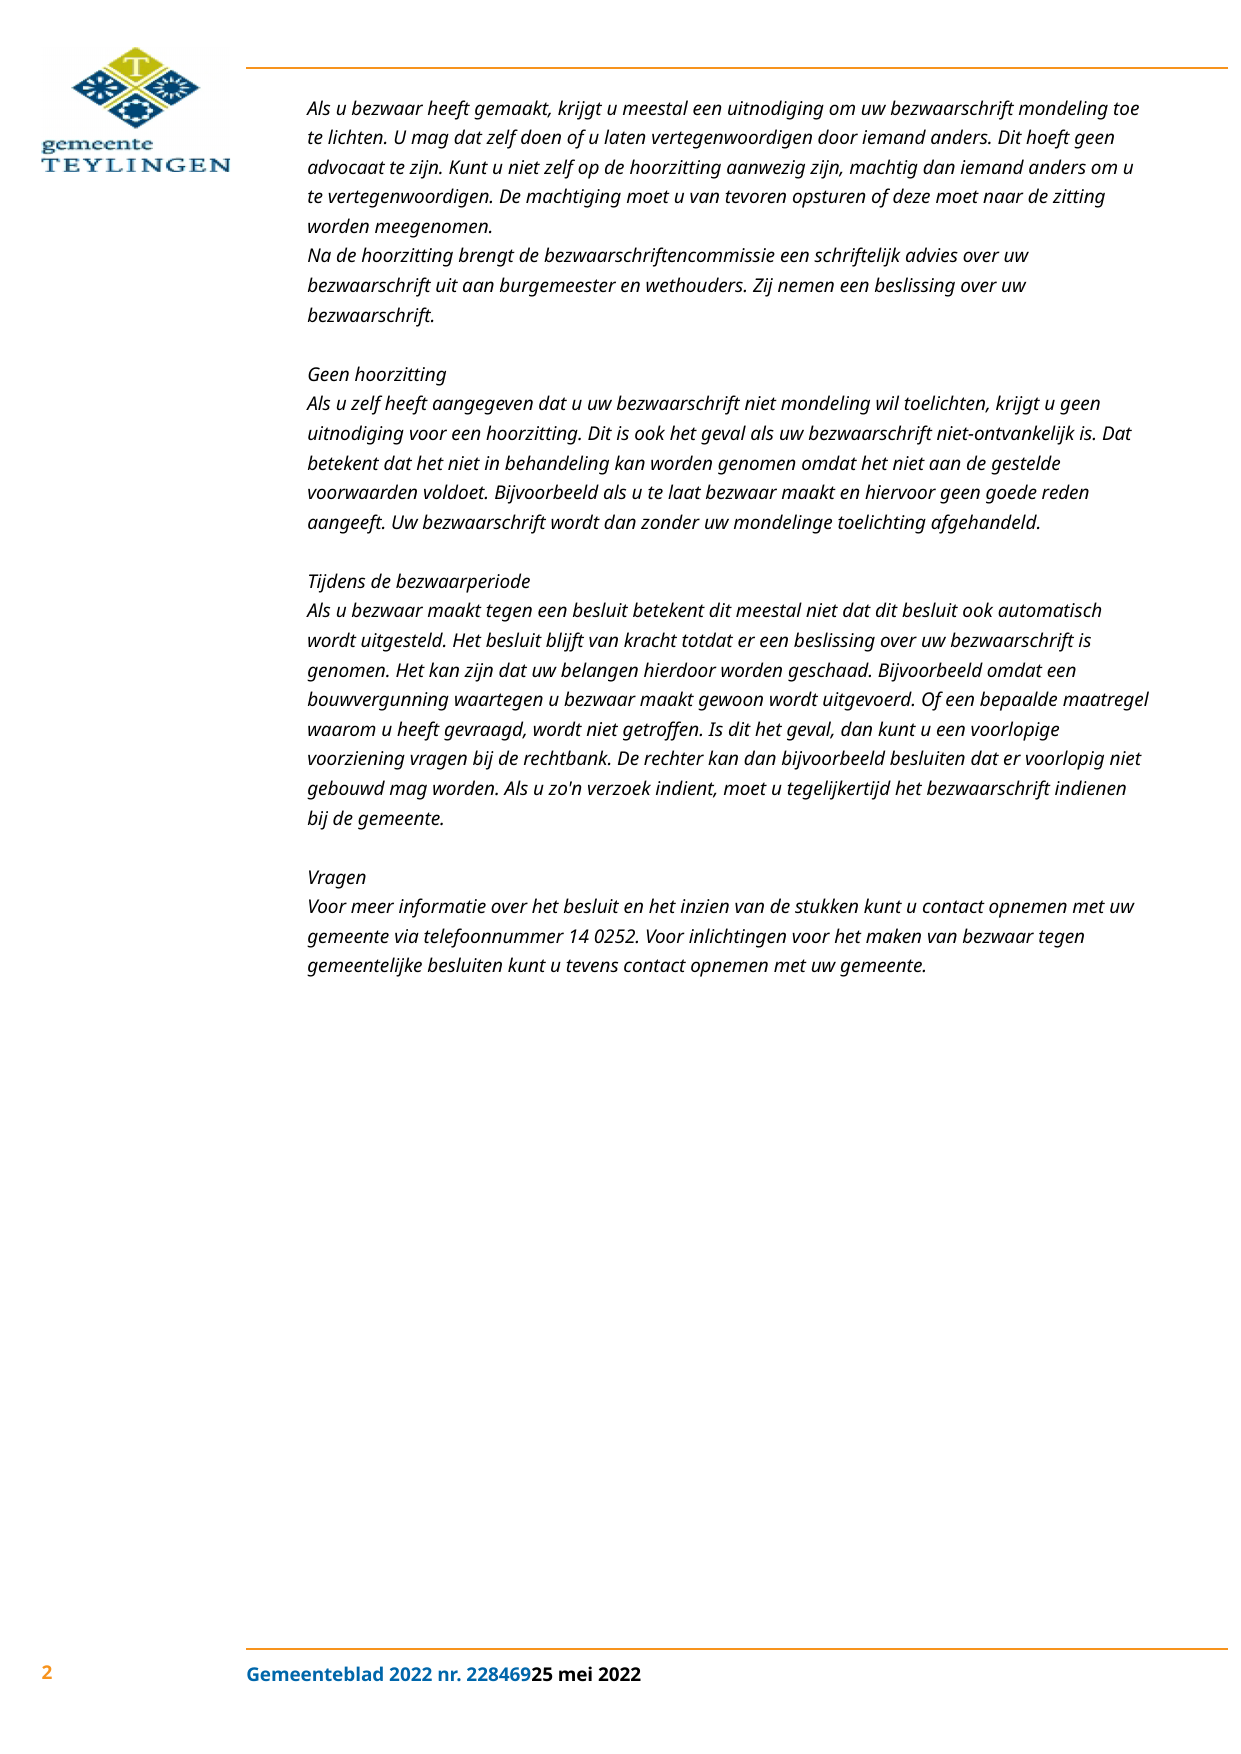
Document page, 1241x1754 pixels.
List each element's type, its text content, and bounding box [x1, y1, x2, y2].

list Als u bezwaar maakt tegen een besluit betekent dit meestal niet dat dit besluit ook automatisch wordt uitgesteld. Het besluit blijft van kracht totdat er een beslissing over uw bezwaarschrift is genomen. Het kan zijn dat uw belangen hierdoor worden geschaad. Bijvoorbeeld omdat een bouwvergunning waartegen u bezwaar maakt gewoon wordt uitgevoerd. Of een bepaalde maatregel waarom u heeft gevraagd, wordt niet getroffen. Is dit het geval, dan kunt u een voorlopige voorziening vragen bij de rechtbank. De rechter kan dan bijvoorbeeld besluiten dat er voorlopig niet gebouwd mag worden. Als u zo'n verzoek indient, moet u tegelijkertijd het bezwaarschrift indienen bij de gemeente. [248, 598, 1152, 831]
list Voor meer informatie over het besluit en het inzien van de stukken kunt u contact opnemen met uw gemeente via telefoonnummer 14 0252. Voor inlichtingen voor het maken van bezwaar tegen gemeentelijke besluiten kunt u tevens contact opnemen met uw gemeente. [248, 893, 1152, 978]
list Vragen [248, 864, 1152, 890]
list Als u zelf heeft aangegeven dat u uw bezwaarschrift niet mondeling wil toelichten, krijgt u geen uitnodiging voor een hoorzitting. Dit is ook het geval als uw bezwaarschrift niet-ontvankelijk is. Dat betekent dat het niet in behandeling kan worden genomen omdat het niet aan de gestelde voorwaarden voldoet. Bijvoorbeeld als u te laat bezwaar maakt en hiervoor geen goede reden aangeeft. Uw bezwaarschrift wordt dan zonder uw mondelinge toelichting afgehandeld. [248, 391, 1152, 535]
list Tijdens de bezwaarperiode [248, 568, 1152, 594]
picture [41, 47, 231, 172]
list Na de hoorzitting brengt de bezwaarschriftencommissie een schriftelijk advies over uw bezwaarschrift uit aan burgemeester en wethouders. Zij nemen een beslissing over uw bezwaarschrift. [248, 243, 1152, 328]
list Geen hoorzitting [248, 361, 1152, 387]
list Als u bezwaar heeft gemaakt, krijgt u meestal een uitnodiging om uw bezwaarschrift mondeling toe te lichten. U mag dat zelf doen of u laten vertegenwoordigen door iemand anders. Dit hoeft geen advocaat te zijn. Kunt u niet zelf op de hoorzitting aanwezig zijn, machtig dan iemand anders om u te vertegenwoordigen. De machtiging moet u van tevoren opsturen of deze moet naar de zitting worden meegenomen. [248, 95, 1152, 239]
